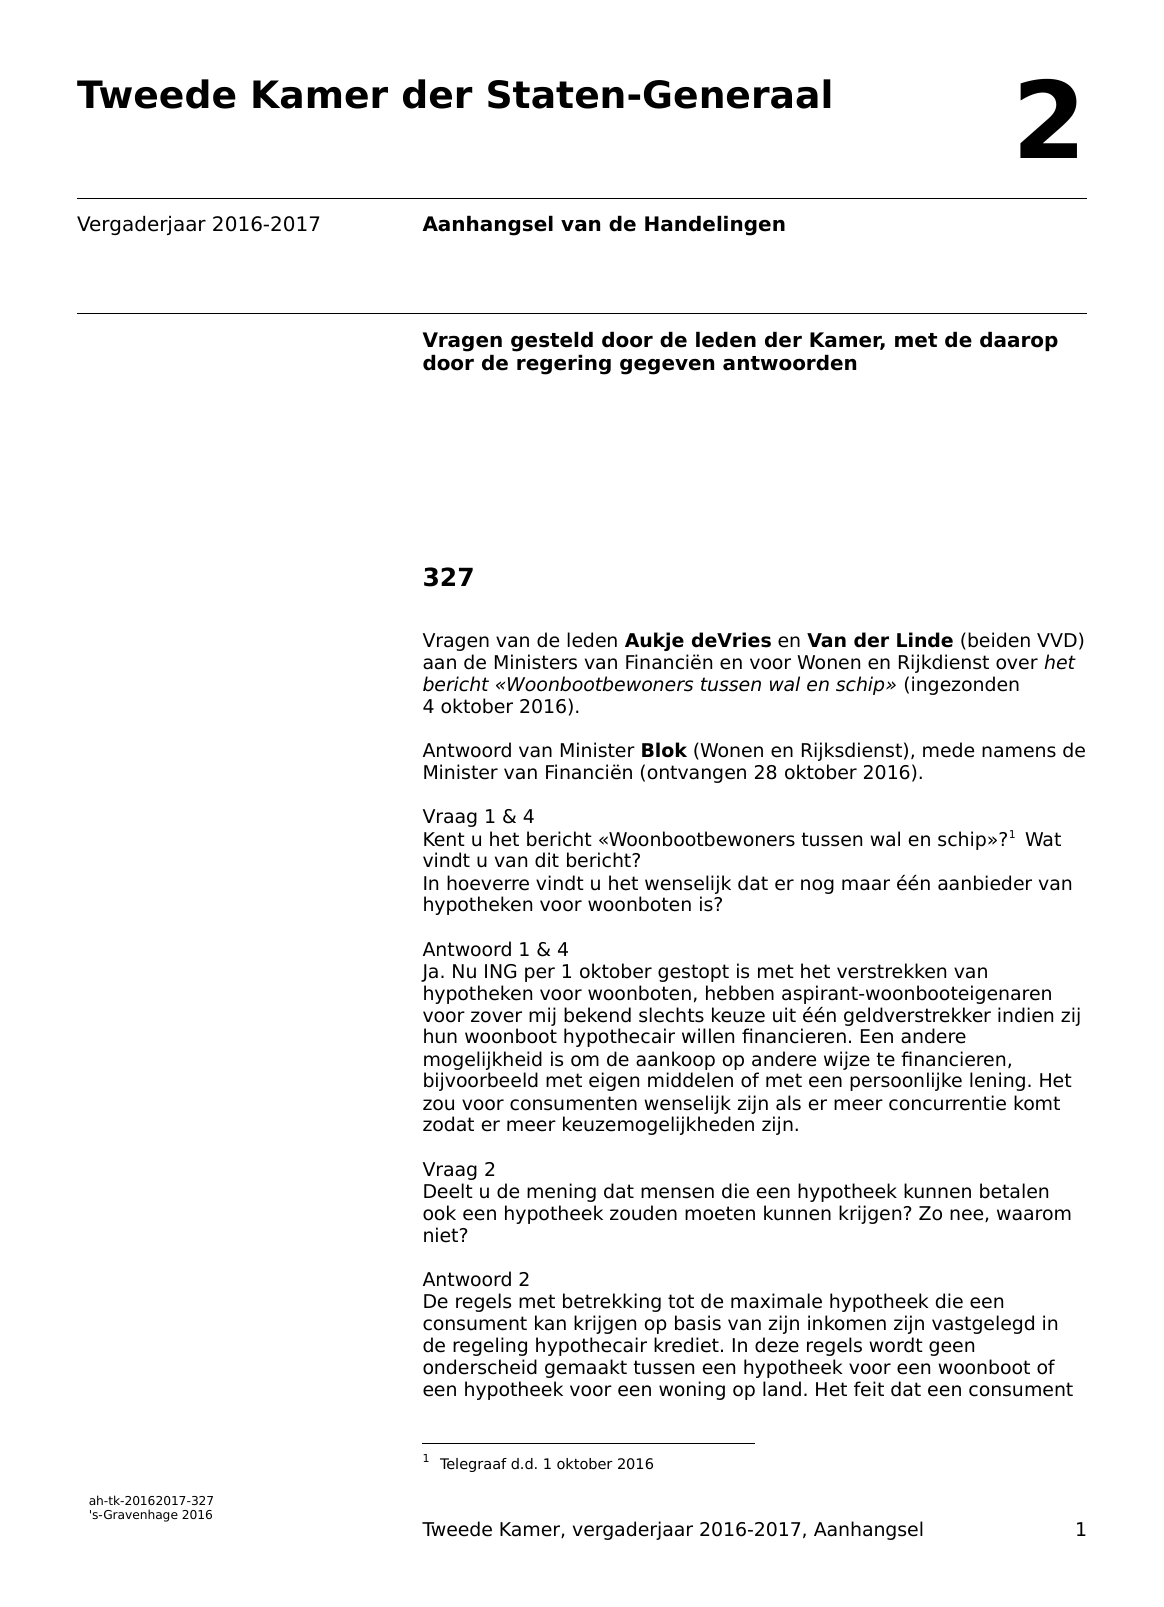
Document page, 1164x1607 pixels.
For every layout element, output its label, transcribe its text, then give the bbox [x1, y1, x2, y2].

table_header Tweede Kamer der Staten-Generaal [77, 59, 886, 198]
text Vragen van de leden Aukje deVries en Van der Linde (beiden VVD) aan de Ministers van Financiën en voor Wonen en Rijkdienst over het bericht «Woonbootbewoners tussen wal en schip» (ingezonden 4 oktober 2016). [422, 630, 1087, 718]
text Deelt u de mening dat mensen die een hypotheek kunnen betalen ook een hypotheek zouden moeten kunnen krijgen? Zo nee, waarom niet? [422, 1181, 1087, 1246]
text Antwoord 1 & 4 [422, 938, 1087, 961]
text De regels met betrekking tot de maximale hypotheek die een consument kan krijgen op basis van zijn inkomen zijn vastgelegd in de regeling hypothecair krediet. In deze regels wordt geen onderscheid gemaakt tussen een hypotheek voor een woonboot of een hypotheek voor een woning op land. Het feit dat een consument [422, 1291, 1087, 1401]
text Ja. Nu ING per 1 oktober gestopt is met het verstrekken van hypotheken voor woonboten, hebben aspirant-woonbooteigenaren voor zover mij bekend slechts keuze uit één geldverstrekker indien zij hun woonboot hypothecair willen financieren. Een andere mogelijkheid is om de aankoop op andere wijze te financieren, bijvoorbeeld met eigen middelen of met een persoonlijke lening. Het zou voor consumenten wenselijk zijn als er meer concurrentie komt zodat er meer keuzemogelijkheden zijn. [422, 961, 1087, 1136]
table_cell Vragen gesteld door de leden der Kamer, met de daarop door de regering gegeven antwoorden [422, 314, 1087, 375]
text Kent u het bericht «Woonbootbewoners tussen wal en schip»? Wat vindt u van dit bericht? [422, 828, 1087, 872]
text Telegraaf d.d. 1 oktober 2016 [422, 1452, 1087, 1474]
text In hoeverre vindt u het wenselijk dat er nog maar één aanbieder van hypotheken voor woonboten is? [422, 872, 1087, 916]
text Vraag 1 & 4 [422, 806, 1087, 828]
table_cell [77, 314, 422, 375]
text 's-Gravenhage 2016 [88, 1508, 323, 1522]
text Antwoord van Minister Blok (Wonen en Rijksdienst), mede namens de Minister van Financiën (ontvangen 28 oktober 2016). [422, 740, 1087, 784]
text Antwoord 2 [422, 1269, 1087, 1291]
text ah-tk-20162017-327 [88, 1494, 323, 1508]
text 327 [422, 563, 1087, 592]
table_cell Aanhangsel van de Handelingen [422, 199, 1087, 313]
table_cell Vergaderjaar 2016-2017 [77, 199, 422, 313]
text Vraag 2 [422, 1158, 1087, 1181]
table_header 2 [886, 59, 1087, 198]
